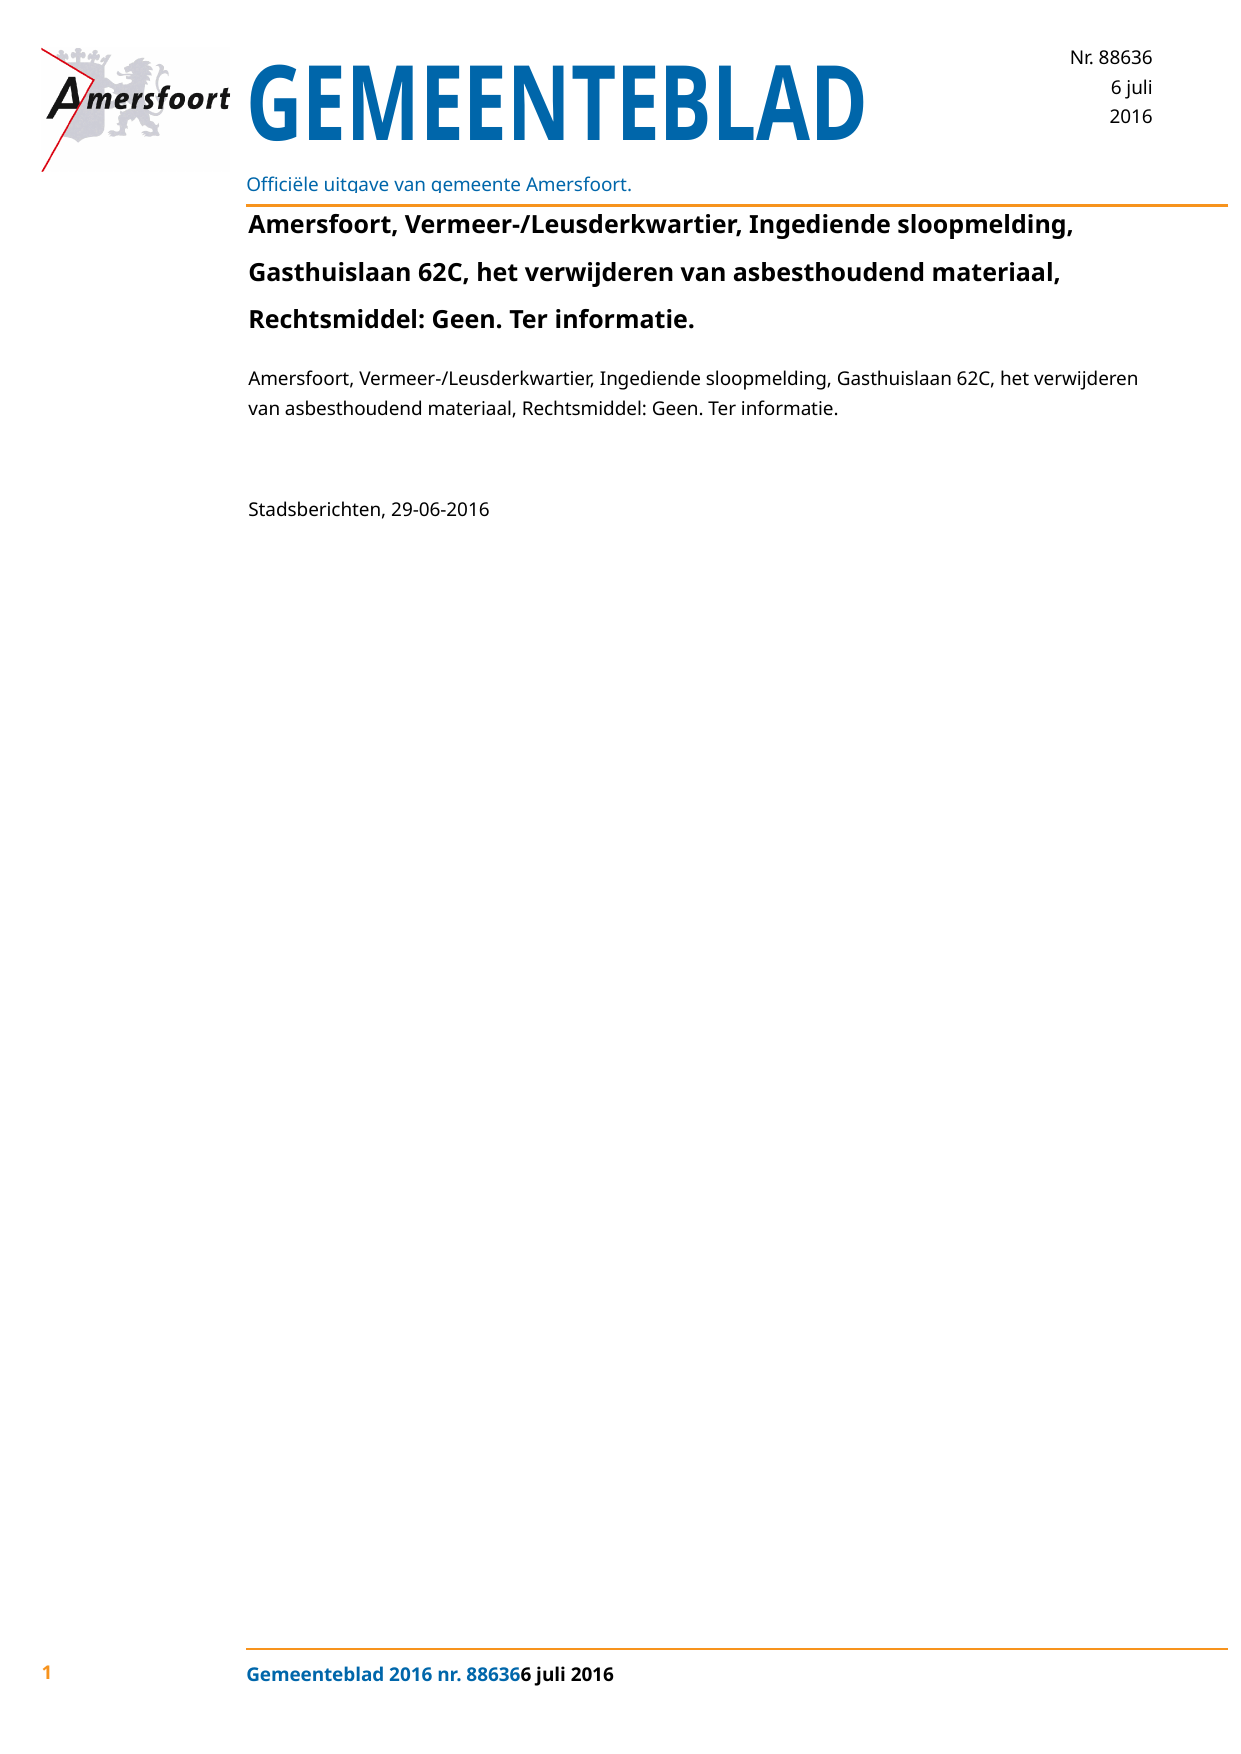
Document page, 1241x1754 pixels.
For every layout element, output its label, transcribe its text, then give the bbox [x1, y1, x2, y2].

picture [41, 47, 231, 172]
text Amersfoort, Vermeer-/Leusderkwartier, Ingediende sloopmelding, Gasthuislaan 62C, het verwijderen van asbesthoudend materiaal, Rechtsmiddel: Geen. Ter informatie. [248, 207, 1152, 336]
text Amersfoort, Vermeer-/Leusderkwartier, Ingediende sloopmelding, Gasthuislaan 62C, het verwijderen van asbesthoudend materiaal, Rechtsmiddel: Geen. Ter informatie. [248, 366, 1152, 421]
text Stadsberichten, 29-06-2016 [248, 496, 1152, 522]
